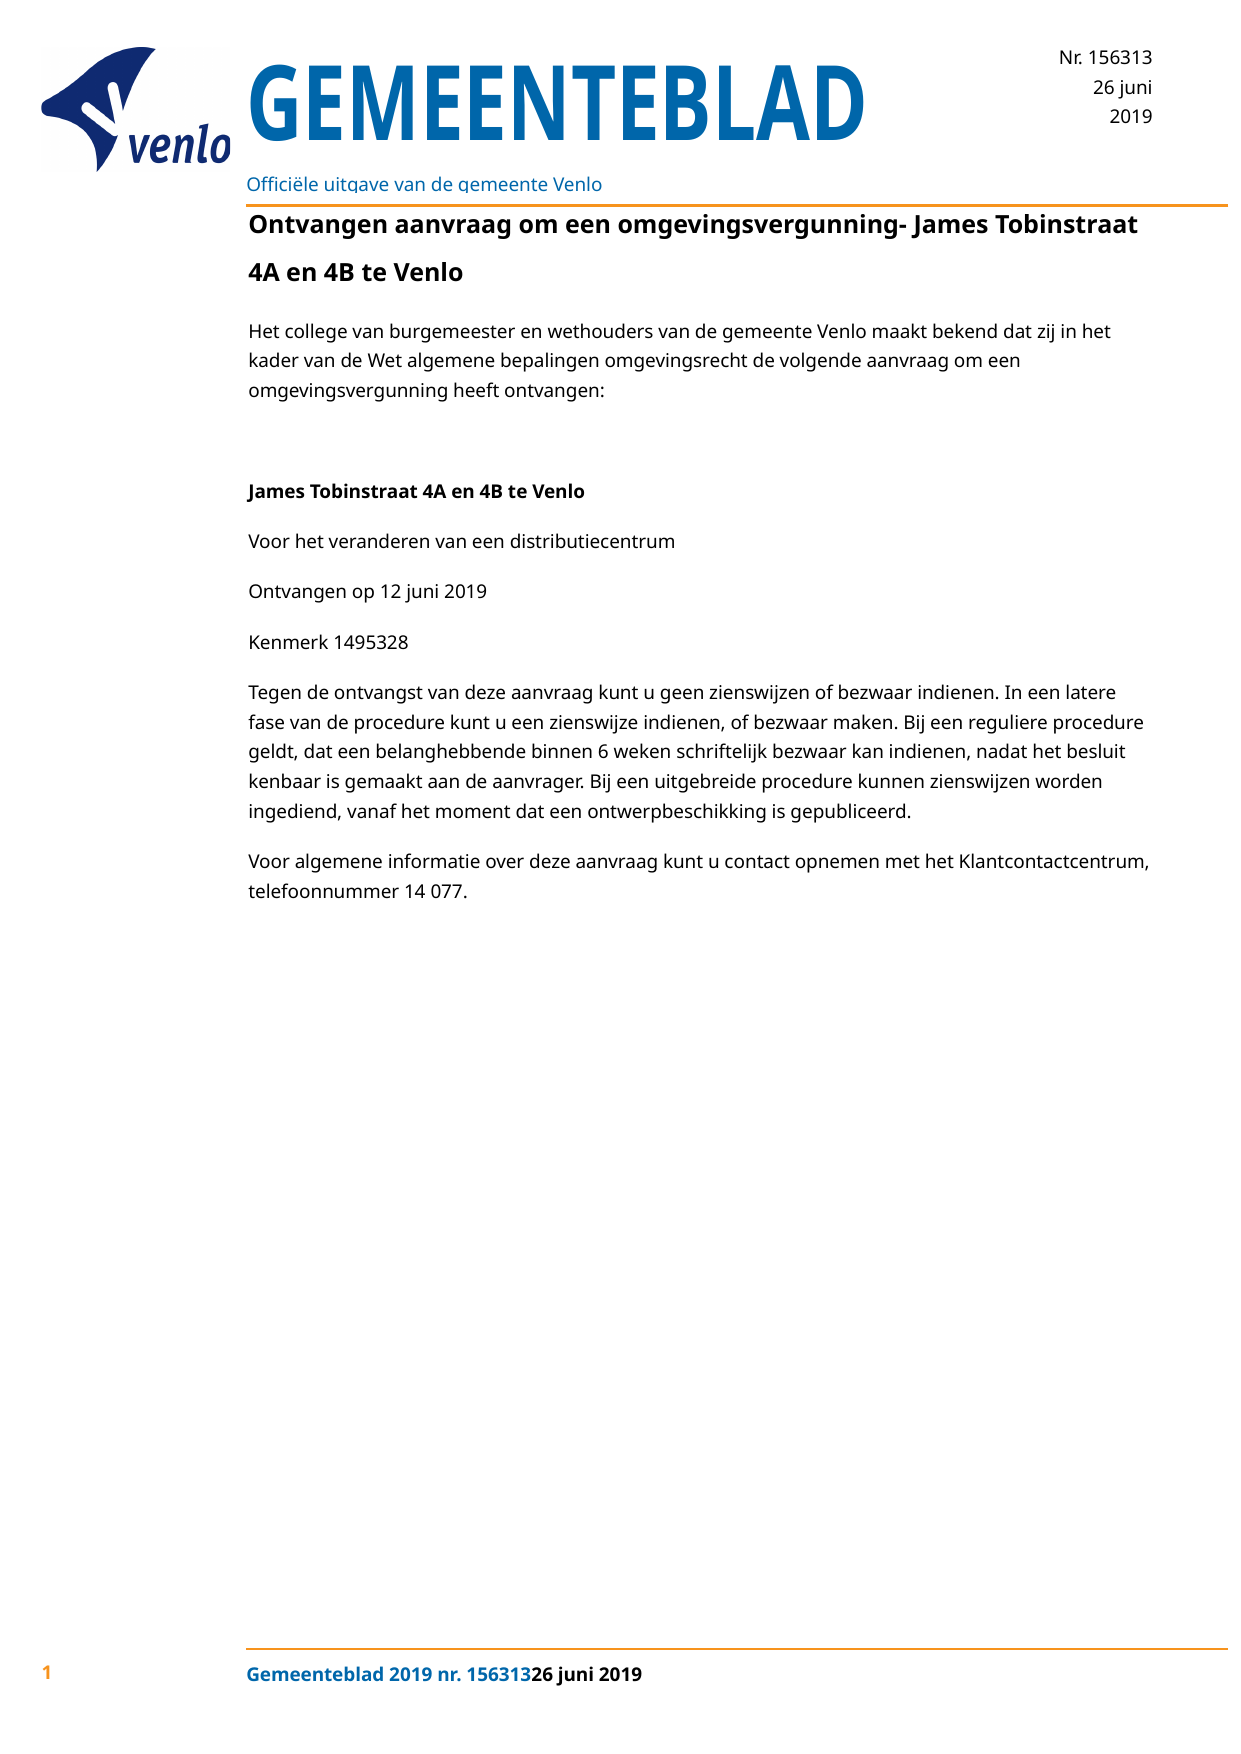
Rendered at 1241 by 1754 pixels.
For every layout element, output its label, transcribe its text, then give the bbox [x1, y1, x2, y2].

text Kenmerk 1495328 [248, 629, 1152, 655]
picture [41, 47, 231, 172]
text Ontvangen aanvraag om een omgevingsvergunning- James Tobinstraat 4A en 4B te Venlo [248, 207, 1152, 288]
text Ontvangen op 12 juni 2019 [248, 579, 1152, 604]
text Voor algemene informatie over deze aanvraag kunt u contact opnemen met het Klantcontactcentrum, telefoonnummer 14 077. [248, 848, 1152, 904]
text Het college van burgemeester en wethouders van de gemeente Venlo maakt bekend dat zij in het kader van de Wet algemene bepalingen omgevingsrecht de volgende aanvraag om een omgevingsvergunning heeft ontvangen: [248, 318, 1152, 403]
text Voor het veranderen van een distributiecentrum [248, 528, 1152, 554]
text Tegen de ontvangst van deze aanvraag kunt u geen zienswijzen of bezwaar indienen. In een latere fase van de procedure kunt u een zienswijze indienen, of bezwaar maken. Bij een reguliere procedure geldt, dat een belanghebbende binnen 6 weken schriftelijk bezwaar kan indienen, nadat het besluit kenbaar is gemaakt aan de aanvrager. Bij een uitgebreide procedure kunnen zienswijzen worden ingediend, vanaf het moment dat een ontwerpbeschikking is gepubliceerd. [248, 679, 1152, 824]
text James Tobinstraat 4A en 4B te Venlo [248, 478, 1152, 504]
